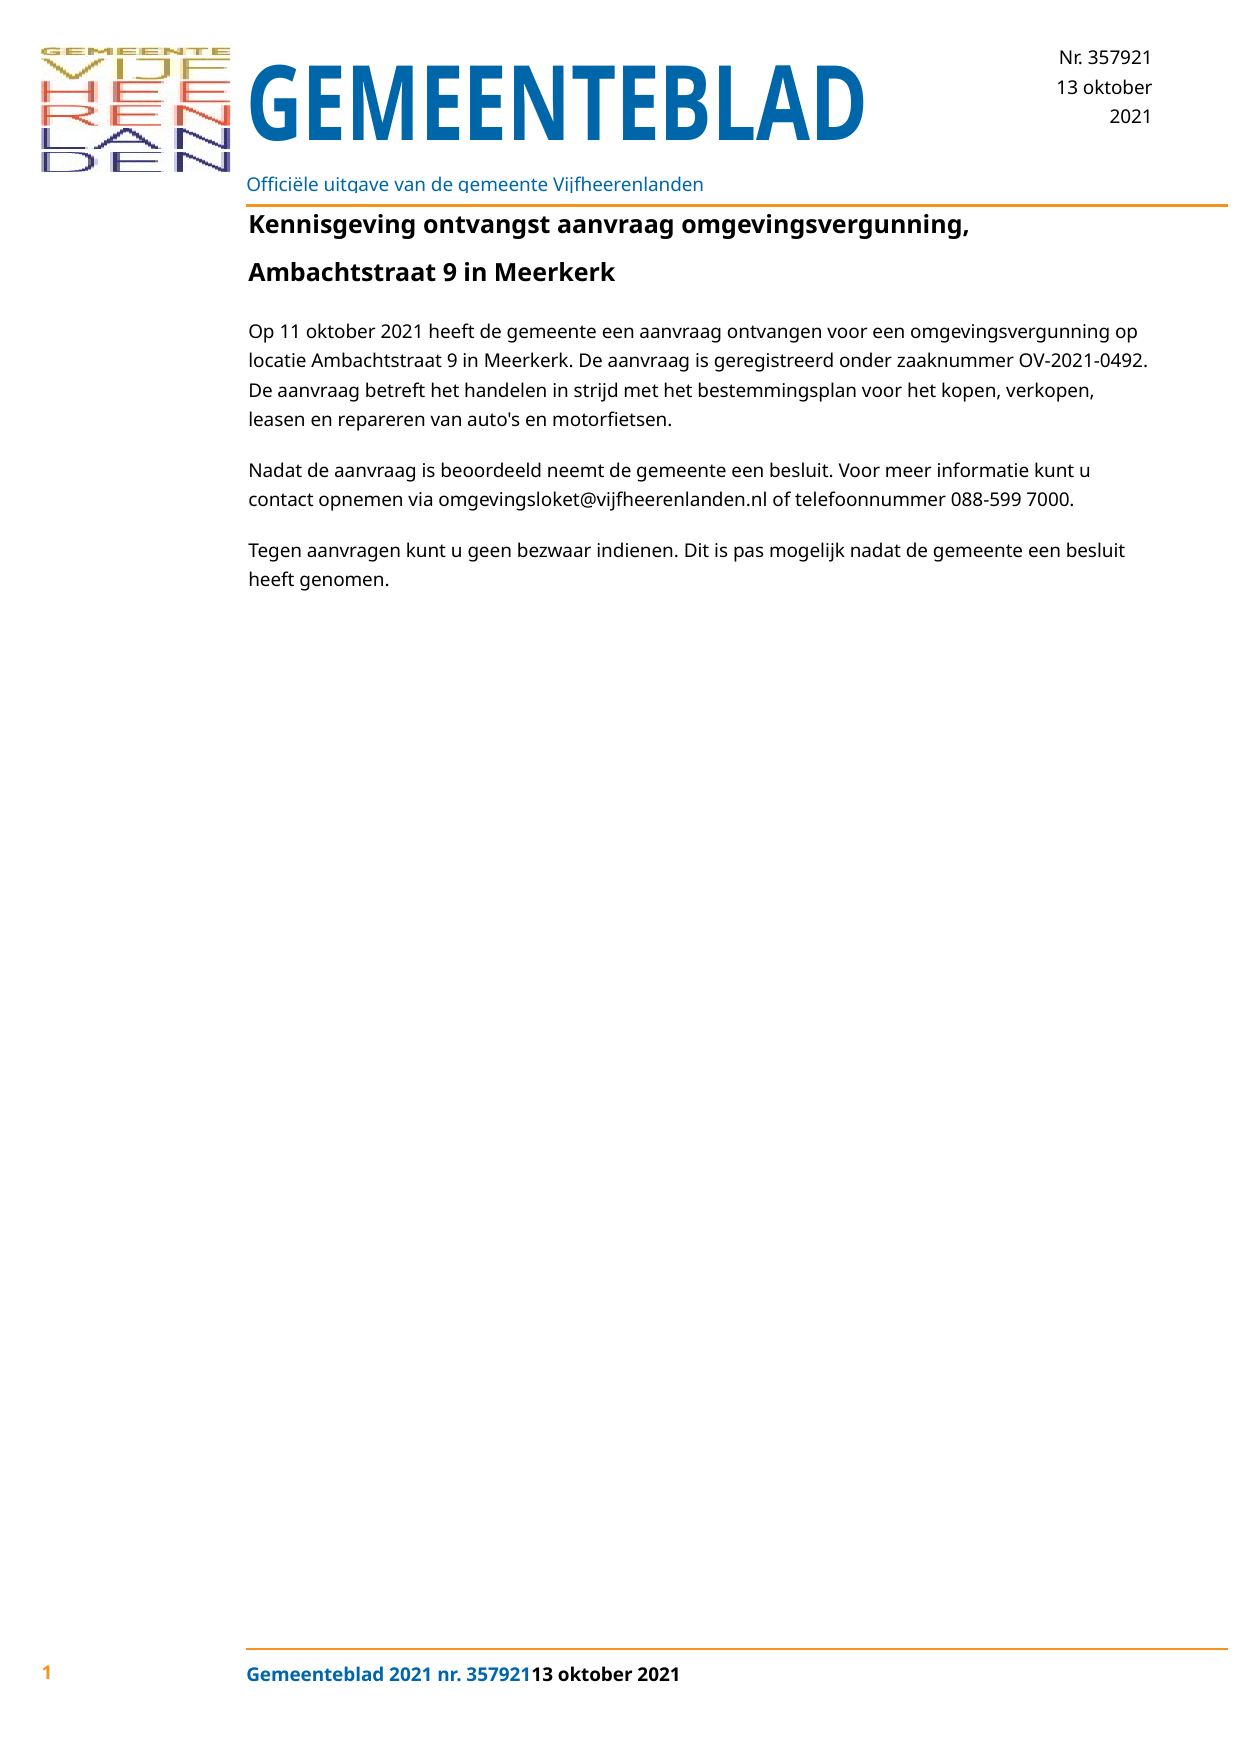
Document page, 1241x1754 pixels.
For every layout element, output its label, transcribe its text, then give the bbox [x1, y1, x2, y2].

picture [41, 47, 231, 172]
text Nadat de aanvraag is beoordeeld neemt de gemeente een besluit. Voor meer informatie kunt u contact opnemen via omgevingsloket@vijfheerenlanden.nl of telefoonnummer 088-599 7000. [248, 457, 1152, 512]
text Kennisgeving ontvangst aanvraag omgevingsvergunning, Ambachtstraat 9 in Meerkerk [248, 207, 1152, 288]
text Op 11 oktober 2021 heeft de gemeente een aanvraag ontvangen voor een omgevingsvergunning op locatie Ambachtstraat 9 in Meerkerk. De aanvraag is geregistreerd onder zaaknummer OV-2021-0492. De aanvraag betreft het handelen in strijd met het bestemmingsplan voor het kopen, verkopen, leasen en repareren van auto's en motorfietsen. [248, 318, 1152, 432]
text Tegen aanvragen kunt u geen bezwaar indienen. Dit is pas mogelijk nadat de gemeente een besluit heeft genomen. [248, 537, 1152, 592]
